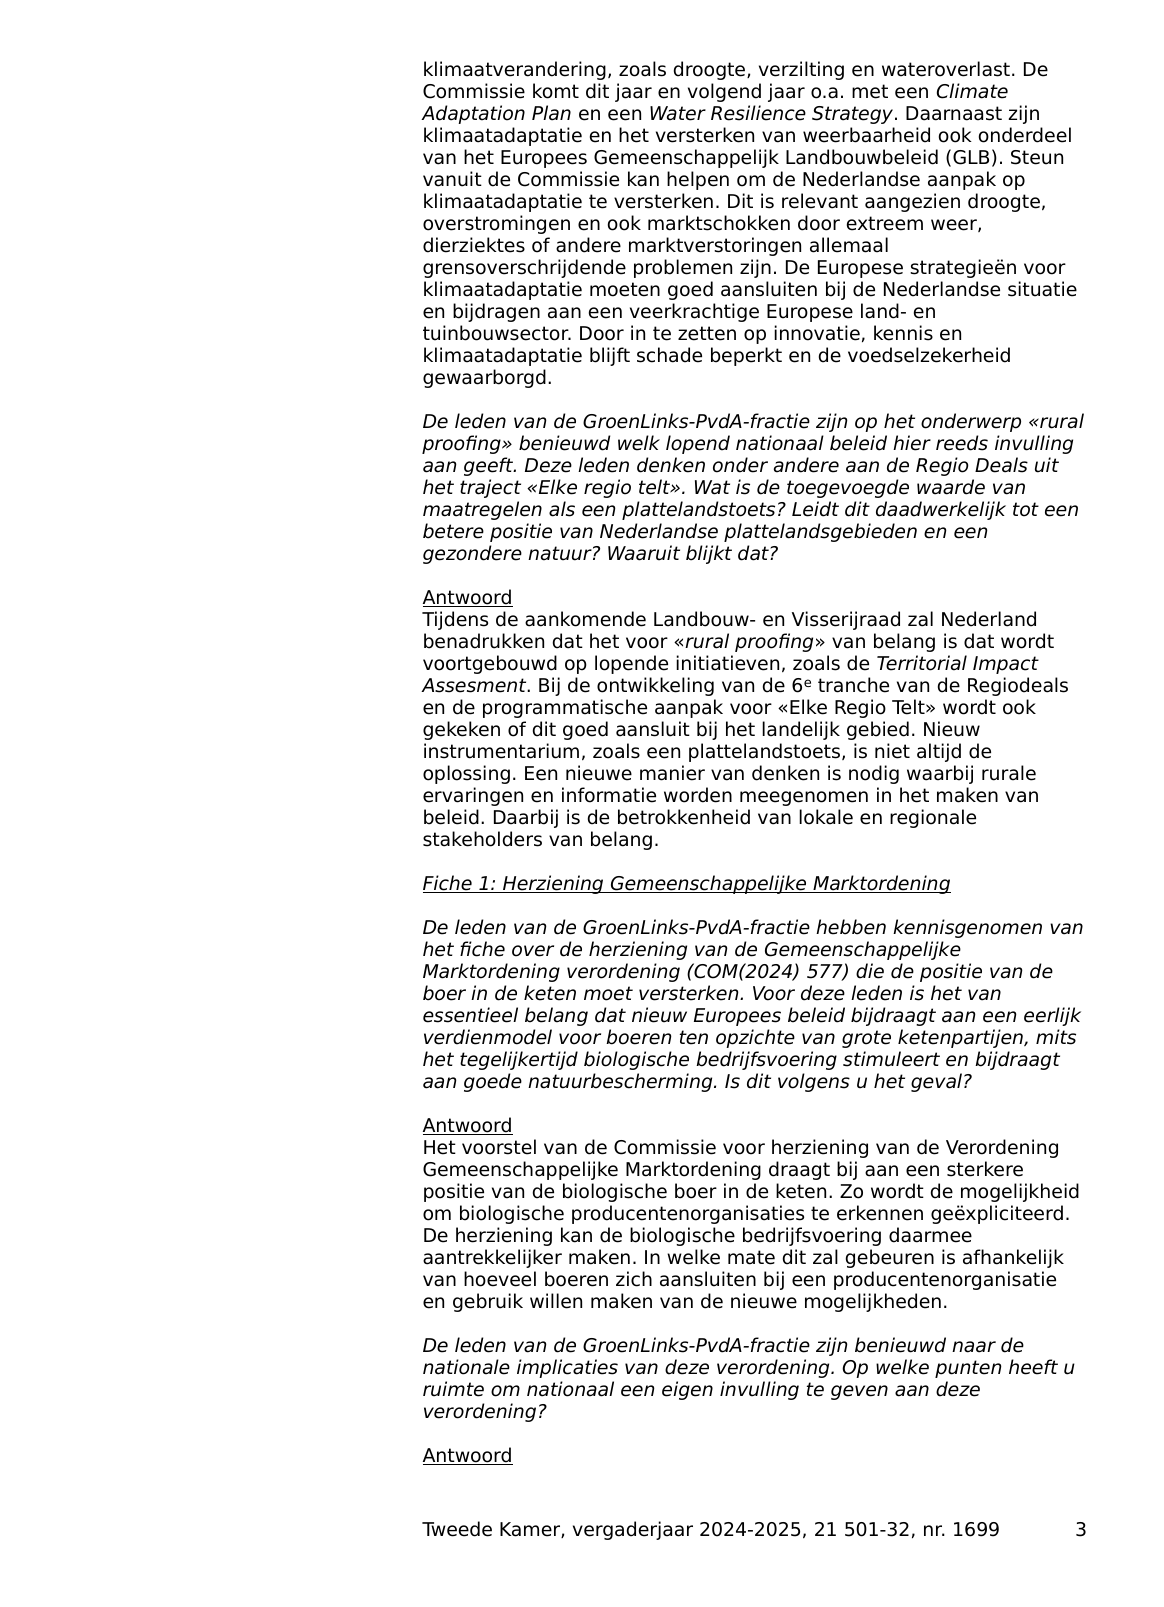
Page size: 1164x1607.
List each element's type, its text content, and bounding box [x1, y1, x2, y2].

text De leden van de GroenLinks-PvdA-fractie zijn benieuwd naar de nationale implicaties van deze verordening. Op welke punten heeft u ruimte om nationaal een eigen invulling te geven aan deze verordening? [422, 1335, 1087, 1423]
text Tijdens de aankomende Landbouw- en Visserijraad zal Nederland benadrukken dat het voor «rural proofing» van belang is dat wordt voortgebouwd op lopende initiatieven, zoals de Territorial Impact Assesment. Bij de ontwikkeling van de 6e tranche van de Regiodeals en de programmatische aanpak voor «Elke Regio Telt» wordt ook gekeken of dit goed aansluit bij het landelijk gebied. Nieuw instrumentarium, zoals een plattelandstoets, is niet altijd de oplossing. Een nieuwe manier van denken is nodig waarbij rurale ervaringen en informatie worden meegenomen in het maken van beleid. Daarbij is de betrokkenheid van lokale en regionale stakeholders van belang. [422, 609, 1087, 851]
text De leden van de GroenLinks-PvdA-fractie zijn op het onderwerp «rural proofing» benieuwd welk lopend nationaal beleid hier reeds invulling aan geeft. Deze leden denken onder andere aan de Regio Deals uit het traject «Elke regio telt». Wat is de toegevoegde waarde van maatregelen als een plattelandstoets? Leidt dit daadwerkelijk tot een betere positie van Nederlandse plattelandsgebieden en een gezondere natuur? Waaruit blijkt dat? [422, 411, 1087, 565]
text Antwoord [422, 1445, 1087, 1467]
text De leden van de GroenLinks-PvdA-fractie hebben kennisgenomen van het fiche over de herziening van de Gemeenschappelijke Marktordening verordening (COM(2024) 577) die de positie van de boer in de keten moet versterken. Voor deze leden is het van essentieel belang dat nieuw Europees beleid bijdraagt aan een eerlijk verdienmodel voor boeren ten opzichte van grote ketenpartijen, mits het tegelijkertijd biologische bedrijfsvoering stimuleert en bijdraagt aan goede natuurbescherming. Is dit volgens u het geval? [422, 917, 1087, 1093]
text klimaatverandering, zoals droogte, verzilting en wateroverlast. De Commissie komt dit jaar en volgend jaar o.a. met een Climate Adaptation Plan en een Water Resilience Strategy. Daarnaast zijn klimaatadaptatie en het versterken van weerbaarheid ook onderdeel van het Europees Gemeenschappelijk Landbouwbeleid (GLB). Steun vanuit de Commissie kan helpen om de Nederlandse aanpak op klimaatadaptatie te versterken. Dit is relevant aangezien droogte, overstromingen en ook marktschokken door extreem weer, dierziektes of andere marktverstoringen allemaal grensoverschrijdende problemen zijn. De Europese strategieën voor klimaatadaptatie moeten goed aansluiten bij de Nederlandse situatie en bijdragen aan een veerkrachtige Europese land- en tuinbouwsector. Door in te zetten op innovatie, kennis en klimaatadaptatie blijft schade beperkt en de voedselzekerheid gewaarborgd. [422, 59, 1087, 389]
text Antwoord [422, 587, 1087, 609]
text Het voorstel van de Commissie voor herziening van de Verordening Gemeenschappelijke Marktordening draagt bij aan een sterkere positie van de biologische boer in de keten. Zo wordt de mogelijkheid om biologische producentenorganisaties te erkennen geëxpliciteerd. De herziening kan de biologische bedrijfsvoering daarmee aantrekkelijker maken. In welke mate dit zal gebeuren is afhankelijk van hoeveel boeren zich aansluiten bij een producentenorganisatie en gebruik willen maken van de nieuwe mogelijkheden. [422, 1137, 1087, 1313]
text Antwoord [422, 1115, 1087, 1137]
subtitle Fiche 1: Herziening Gemeenschappelijke Marktordening [422, 873, 1087, 895]
